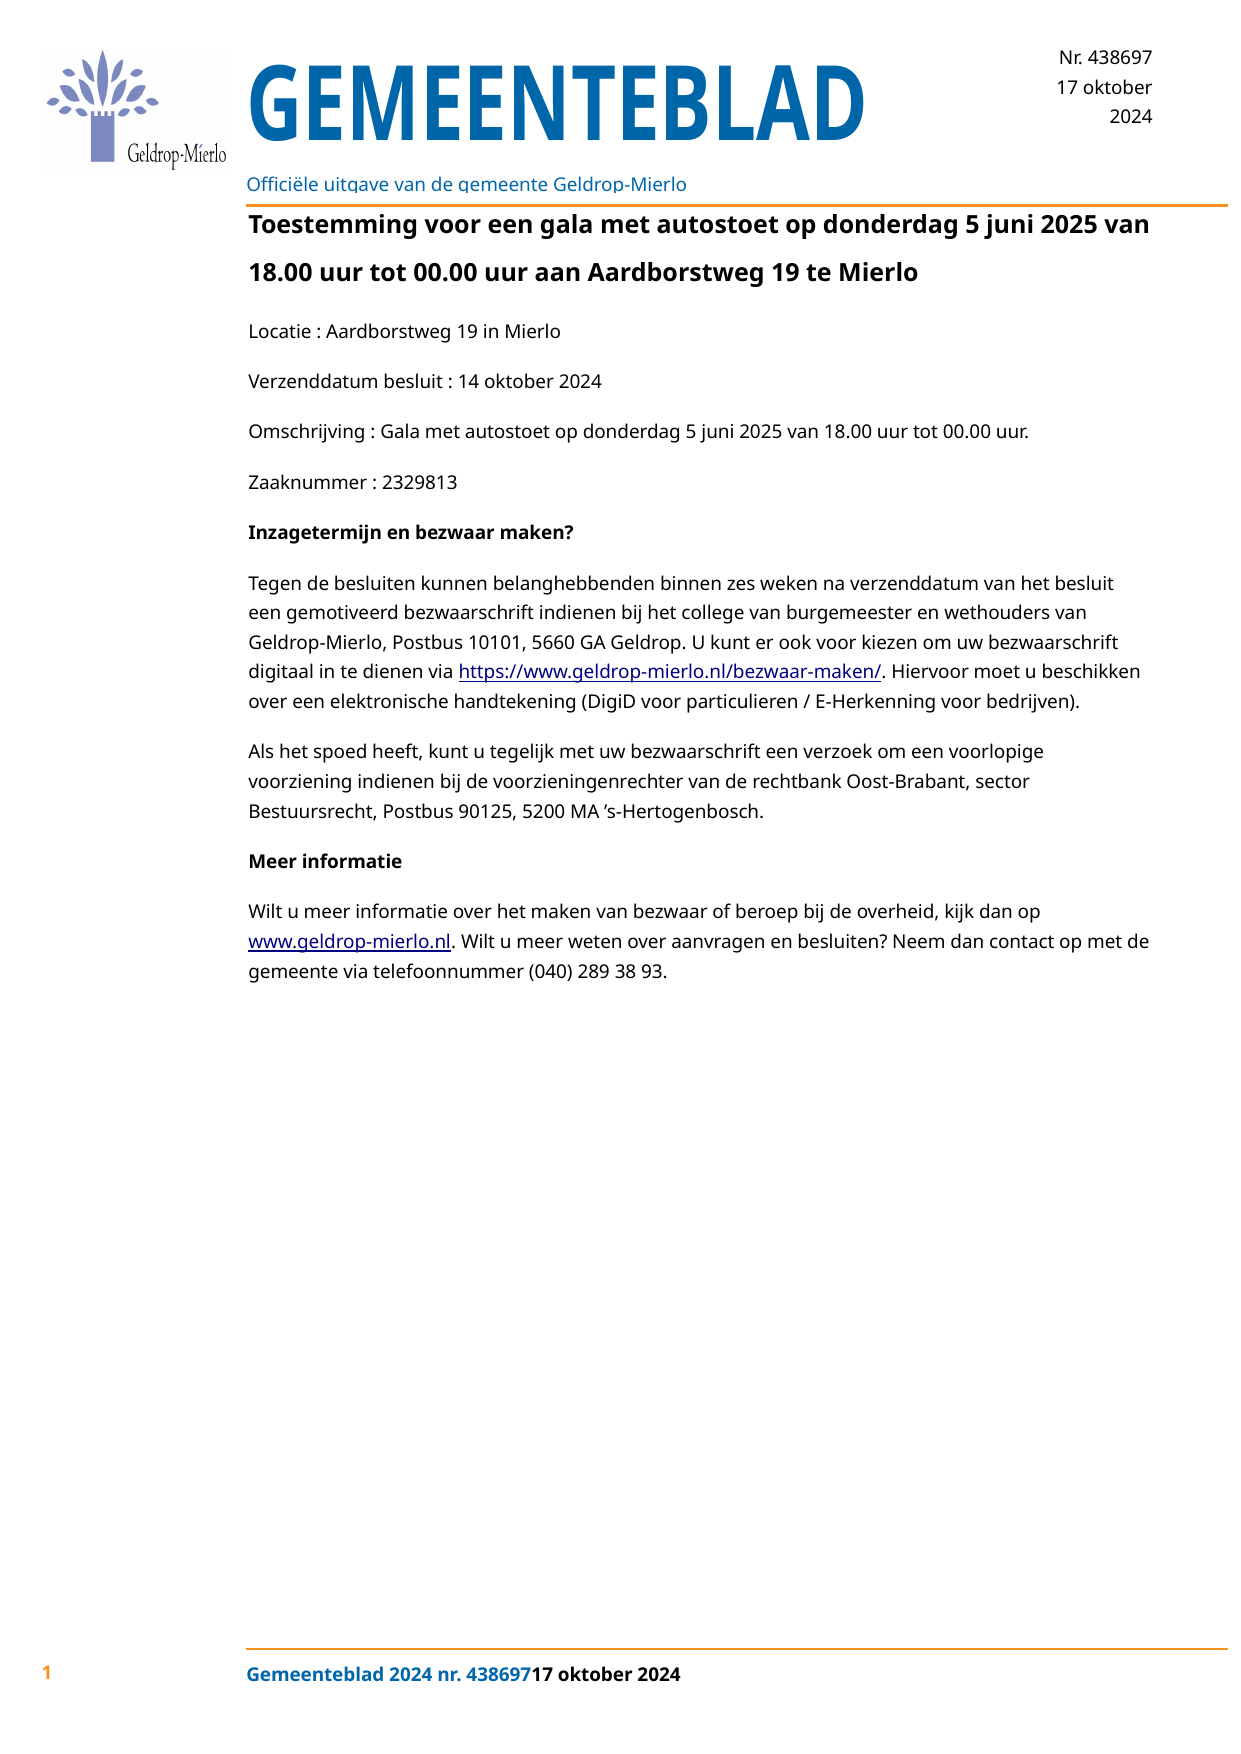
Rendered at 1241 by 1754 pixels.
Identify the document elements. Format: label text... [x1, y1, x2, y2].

text Verzenddatum besluit : 14 oktober 2024 [248, 368, 1152, 394]
picture [41, 47, 231, 172]
text Locatie : Aardborstweg 19 in Mierlo [248, 318, 1152, 344]
text Meer informatie [248, 848, 1152, 874]
text Toestemming voor een gala met autostoet op donderdag 5 juni 2025 van 18.00 uur tot 00.00 uur aan Aardborstweg 19 te Mierlo [248, 207, 1152, 288]
text Tegen de besluiten kunnen belanghebbenden binnen zes weken na verzenddatum van het besluit een gemotiveerd bezwaarschrift indienen bij het college van burgemeester en wethouders van Geldrop-Mierlo, Postbus 10101, 5660 GA Geldrop. U kunt er ook voor kiezen om uw bezwaarschrift digitaal in te dienen via https://www.geldrop-mierlo.nl/bezwaar-maken/. Hiervoor moet u beschikken over een elektronische handtekening (DigiD voor particulieren / E-Herkenning voor bedrijven). [248, 570, 1152, 714]
text Wilt u meer informatie over het maken van bezwaar of beroep bij de overheid, kijk dan op www.geldrop-mierlo.nl. Wilt u meer weten over aanvragen en besluiten? Neem dan contact op met de gemeente via telefoonnummer (040) 289 38 93. [248, 899, 1152, 984]
text Als het spoed heeft, kunt u tegelijk met uw bezwaarschrift een verzoek om een voorlopige voorziening indienen bij de voorzieningenrechter van de rechtbank Oost-Brabant, sector Bestuursrecht, Postbus 90125, 5200 MA ’s-Hertogenbosch. [248, 739, 1152, 824]
text Zaaknummer : 2329813 [248, 469, 1152, 495]
text Inzagetermijn en bezwaar maken? [248, 519, 1152, 545]
text Omschrijving : Gala met autostoet op donderdag 5 juni 2025 van 18.00 uur tot 00.00 uur. [248, 419, 1152, 444]
